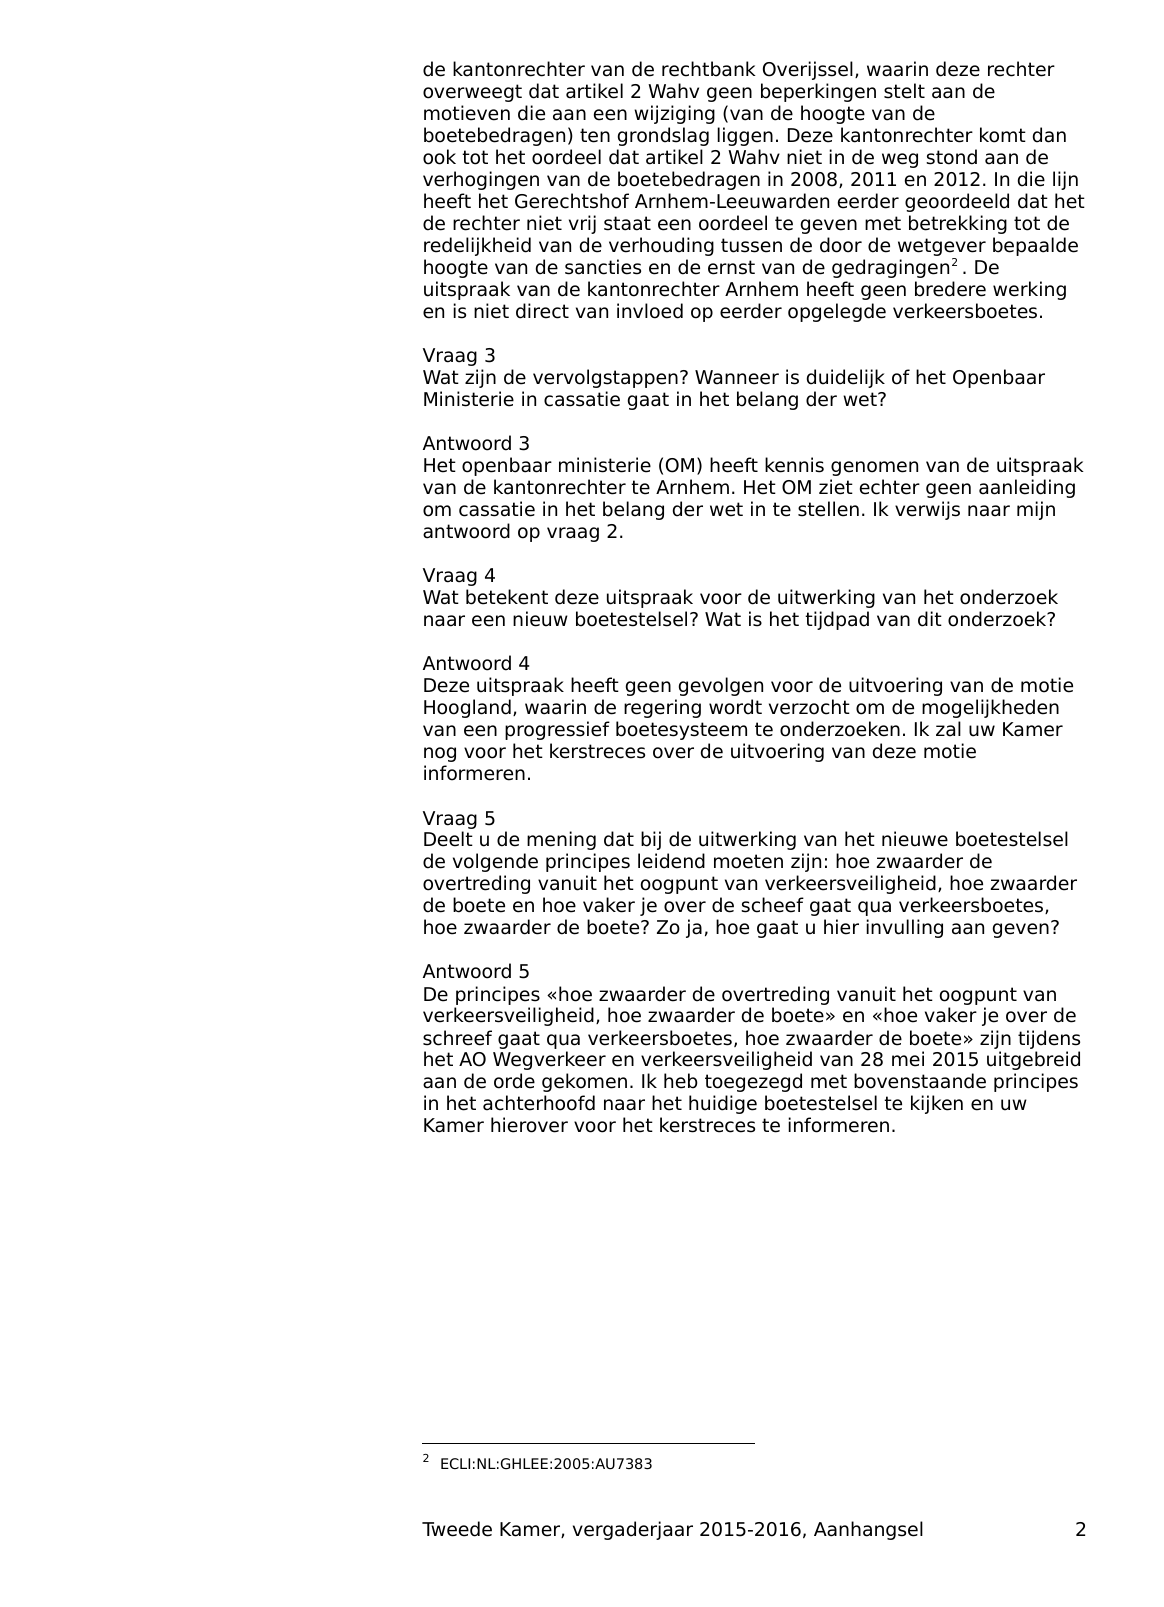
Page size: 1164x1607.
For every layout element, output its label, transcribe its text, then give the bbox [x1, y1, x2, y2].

text de kantonrechter van de rechtbank Overijssel, waarin deze rechter overweegt dat artikel 2 Wahv geen beperkingen stelt aan de motieven die aan een wijziging (van de hoogte van de boetebedragen) ten grondslag liggen. Deze kantonrechter komt dan ook tot het oordeel dat artikel 2 Wahv niet in de weg stond aan de verhogingen van de boetebedragen in 2008, 2011 en 2012. In die lijn heeft het Gerechtshof Arnhem-Leeuwarden eerder geoordeeld dat het de rechter niet vrij staat een oordeel te geven met betrekking tot de redelijkheid van de verhouding tussen de door de wetgever bepaalde hoogte van de sancties en de ernst van de gedragingen. De uitspraak van de kantonrechter Arnhem heeft geen bredere werking en is niet direct van invloed op eerder opgelegde verkeersboetes. [422, 59, 1087, 323]
text Deze uitspraak heeft geen gevolgen voor de uitvoering van de motie Hoogland, waarin de regering wordt verzocht om de mogelijkheden van een progressief boetesysteem te onderzoeken. Ik zal uw Kamer nog voor het kerstreces over de uitvoering van deze motie informeren. [422, 675, 1087, 785]
text Vraag 4 [422, 565, 1087, 587]
text Deelt u de mening dat bij de uitwerking van het nieuwe boetestelsel de volgende principes leidend moeten zijn: hoe zwaarder de overtreding vanuit het oogpunt van verkeersveiligheid, hoe zwaarder de boete en hoe vaker je over de scheef gaat qua verkeersboetes, hoe zwaarder de boete? Zo ja, hoe gaat u hier invulling aan geven? [422, 829, 1087, 939]
text Antwoord 4 [422, 653, 1087, 675]
text Vraag 5 [422, 807, 1087, 829]
text Het openbaar ministerie (OM) heeft kennis genomen van de uitspraak van de kantonrechter te Arnhem. Het OM ziet echter geen aanleiding om cassatie in het belang der wet in te stellen. Ik verwijs naar mijn antwoord op vraag 2. [422, 455, 1087, 543]
text Vraag 3 [422, 345, 1087, 367]
text Antwoord 3 [422, 433, 1087, 455]
text Wat zijn de vervolgstappen? Wanneer is duidelijk of het Openbaar Ministerie in cassatie gaat in het belang der wet? [422, 367, 1087, 411]
text Wat betekent deze uitspraak voor de uitwerking van het onderzoek naar een nieuw boetestelsel? Wat is het tijdpad van dit onderzoek? [422, 587, 1087, 631]
text Antwoord 5 [422, 961, 1087, 983]
text ECLI:NL:GHLEE:2005:AU7383 [422, 1452, 1087, 1474]
text De principes «hoe zwaarder de overtreding vanuit het oogpunt van verkeersveiligheid, hoe zwaarder de boete» en «hoe vaker je over de schreef gaat qua verkeersboetes, hoe zwaarder de boete» zijn tijdens het AO Wegverkeer en verkeersveiligheid van 28 mei 2015 uitgebreid aan de orde gekomen. Ik heb toegezegd met bovenstaande principes in het achterhoofd naar het huidige boetestelsel te kijken en uw Kamer hierover voor het kerstreces te informeren. [422, 983, 1087, 1137]
